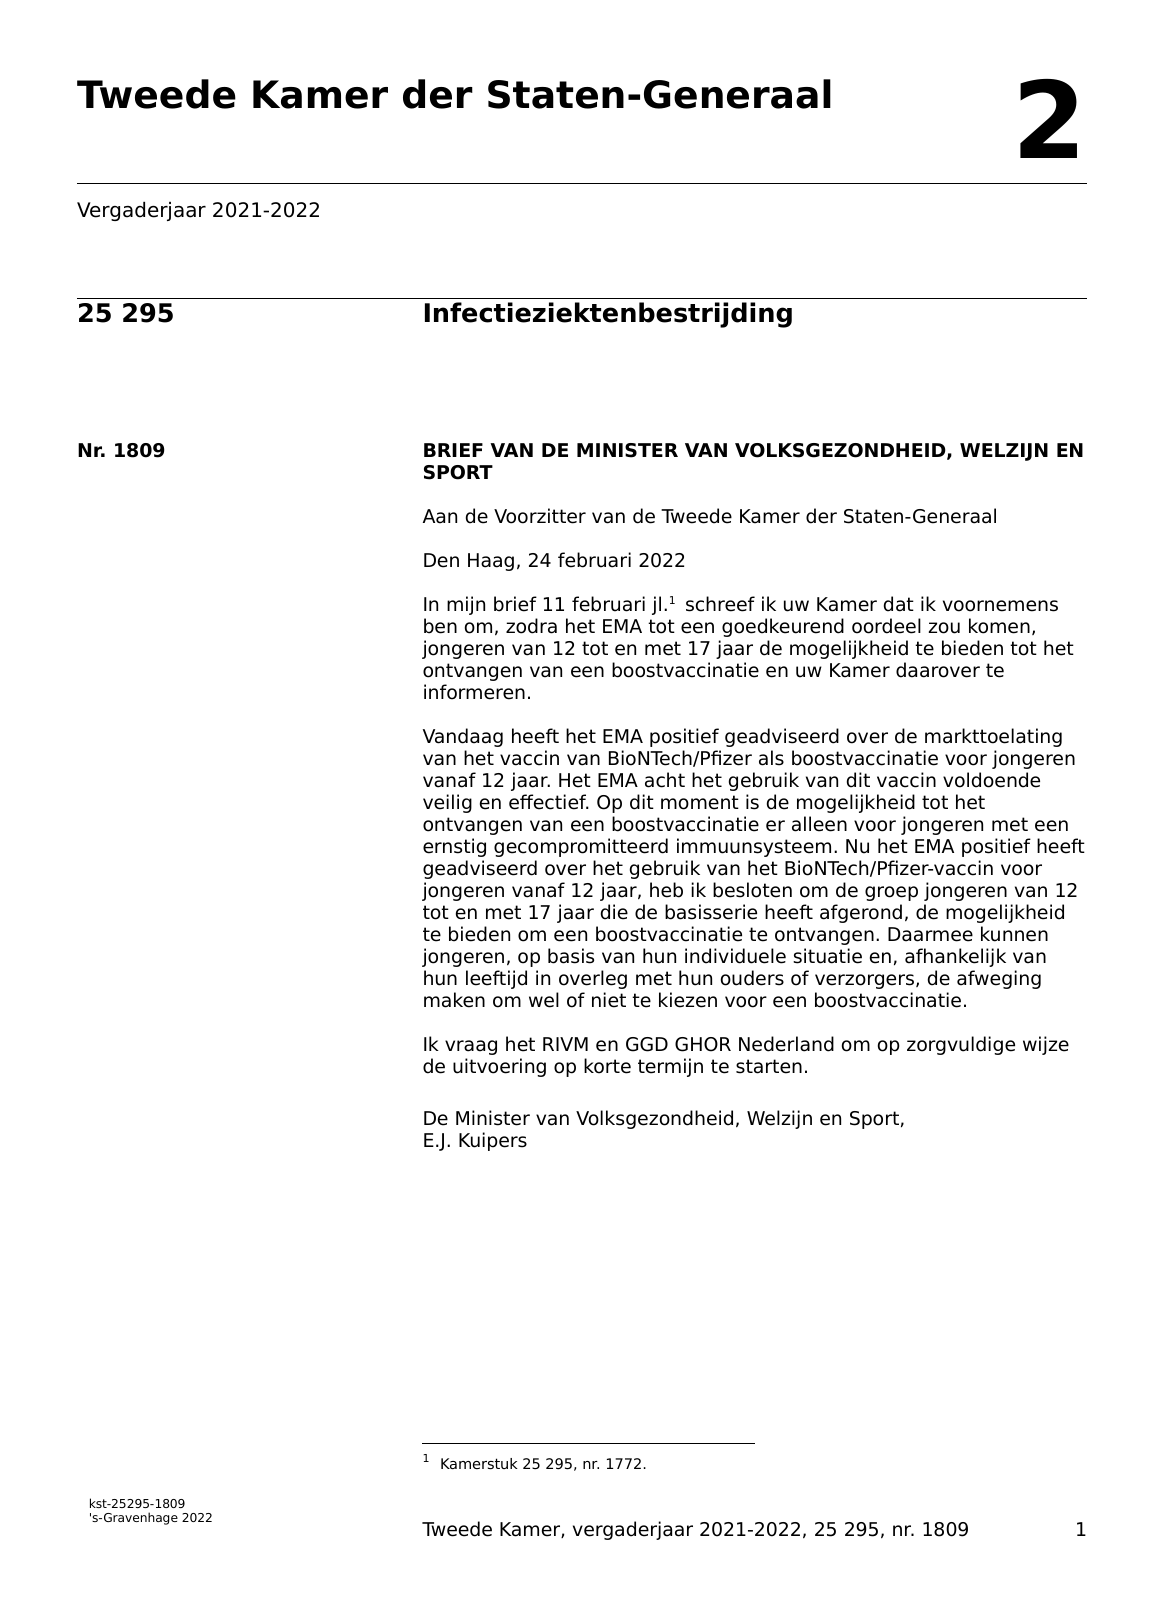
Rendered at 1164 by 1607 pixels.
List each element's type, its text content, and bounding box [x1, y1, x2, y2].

text Aan de Voorzitter van de Tweede Kamer der Staten-Generaal [422, 506, 1087, 528]
text Ik vraag het RIVM en GGD GHOR Nederland om op zorgvuldige wijze de uitvoering op korte termijn te starten. [422, 1034, 1087, 1078]
text Kamerstuk 25 295, nr. 1772. [422, 1452, 1087, 1474]
text 's-Gravenhage 2022 [88, 1511, 323, 1525]
text Vandaag heeft het EMA positief geadviseerd over de markttoelating van het vaccin van BioNTech/Pfizer als boostvaccinatie voor jongeren vanaf 12 jaar. Het EMA acht het gebruik van dit vaccin voldoende veilig en effectief. Op dit moment is de mogelijkheid tot het ontvangen van een boostvaccinatie er alleen voor jongeren met een ernstig gecompromitteerd immuunsysteem. Nu het EMA positief heeft geadviseerd over het gebruik van het BioNTech/Pfizer-vaccin voor jongeren vanaf 12 jaar, heb ik besloten om de groep jongeren van 12 tot en met 17 jaar die de basisserie heeft afgerond, de mogelijkheid te bieden om een boostvaccinatie te ontvangen. Daarmee kunnen jongeren, op basis van hun individuele situatie en, afhankelijk van hun leeftijd in overleg met hun ouders of verzorgers, de afweging maken om wel of niet te kiezen voor een boostvaccinatie. [422, 726, 1087, 1012]
text In mijn brief 11 februari jl. schreef ik uw Kamer dat ik voornemens ben om, zodra het EMA tot een goedkeurend oordeel zou komen, jongeren van 12 tot en met 17 jaar de mogelijkheid te bieden tot het ontvangen van een boostvaccinatie en uw Kamer daarover te informeren. [422, 594, 1087, 704]
text De Minister van Volksgezondheid, Welzijn en Sport, E.J. Kuipers [422, 1108, 1087, 1152]
table_header Tweede Kamer der Staten-Generaal [77, 59, 886, 183]
text Den Haag, 24 februari 2022 [422, 550, 1087, 572]
table_cell Vergaderjaar 2021-2022 [77, 184, 1087, 298]
subtitle Nr. 1809 BRIEF VAN DE MINISTER VAN VOLKSGEZONDHEID, WELZIJN EN SPORT [77, 440, 1087, 484]
table_header 2 [886, 59, 1087, 183]
text kst-25295-1809 [88, 1497, 323, 1511]
subtitle 25 295 Infectieziektenbestrijding [77, 299, 1087, 329]
